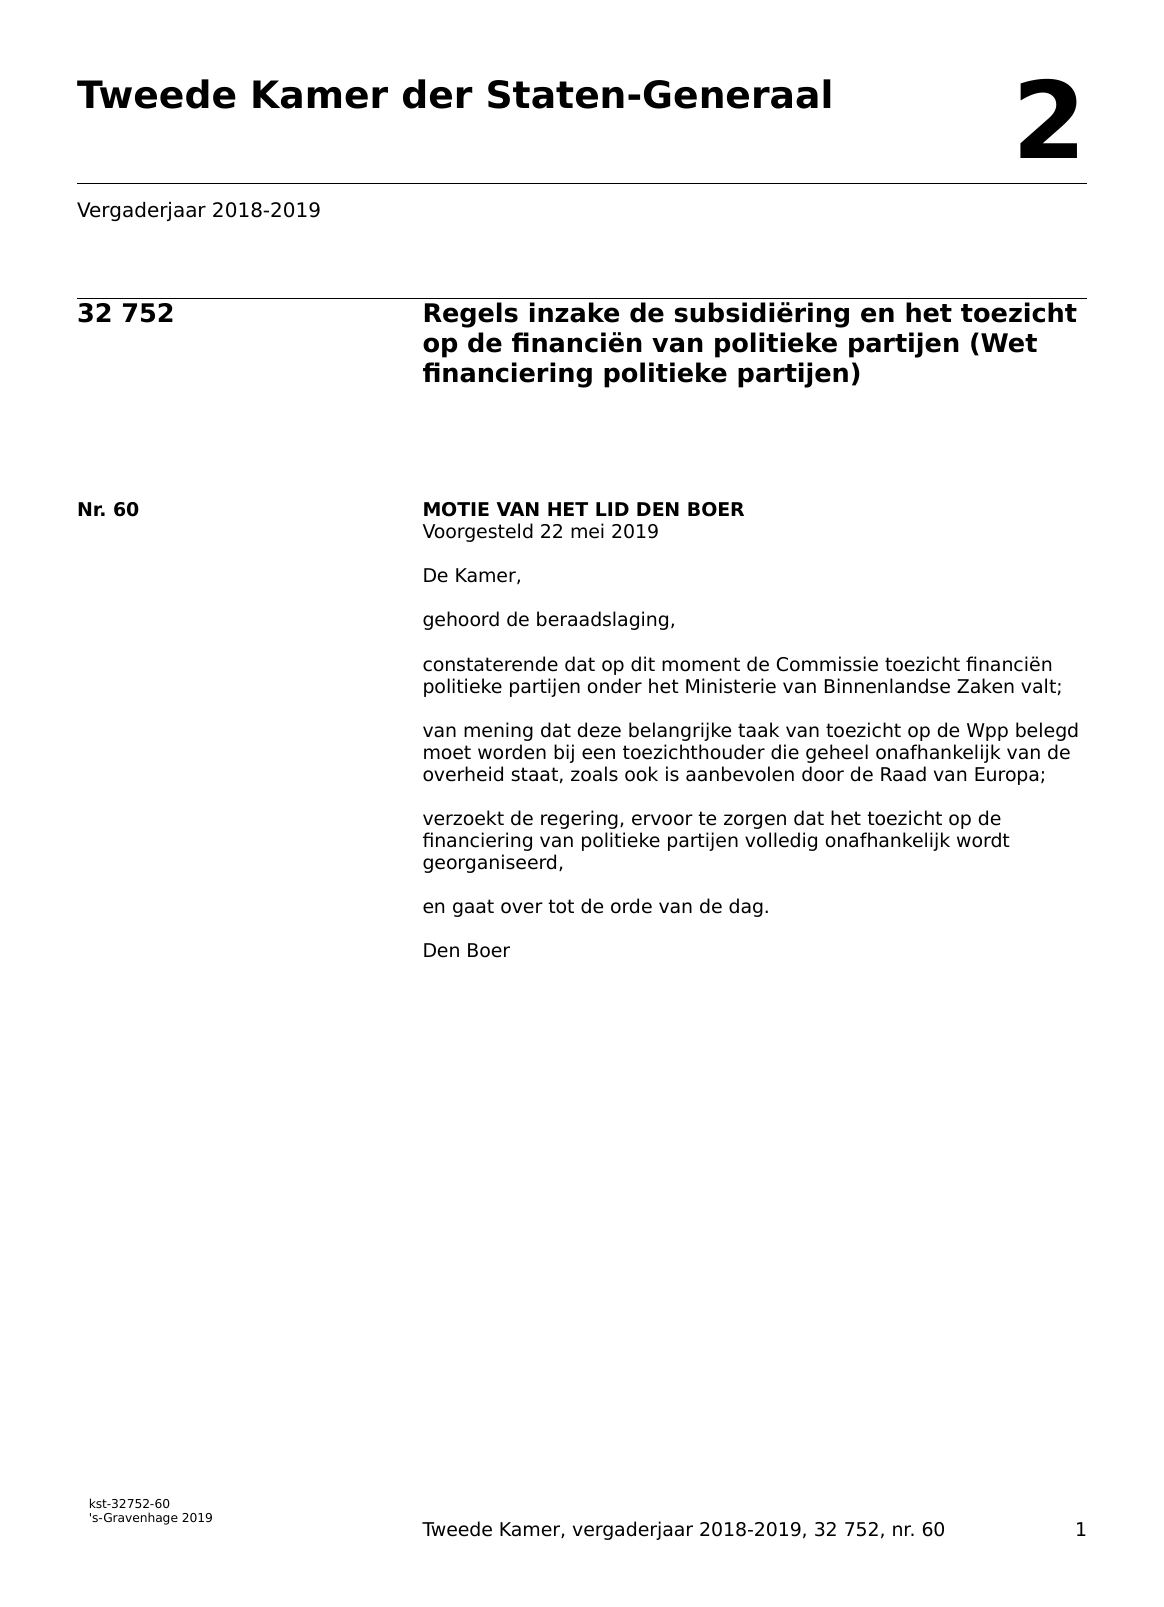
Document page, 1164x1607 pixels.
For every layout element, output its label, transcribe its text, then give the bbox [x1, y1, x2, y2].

table_header 2 [886, 59, 1087, 183]
subtitle Nr. 60 MOTIE VAN HET LID DEN BOER [77, 499, 1087, 521]
text kst-32752-60 [88, 1497, 323, 1511]
text gehoord de beraadslaging, [422, 609, 1087, 631]
text De Kamer, [422, 565, 1087, 587]
text Den Boer [422, 940, 1087, 962]
text en gaat over tot de orde van de dag. [422, 896, 1087, 918]
text Voorgesteld 22 mei 2019 [422, 521, 1087, 543]
text van mening dat deze belangrijke taak van toezicht op de Wpp belegd moet worden bij een toezichthouder die geheel onafhankelijk van de overheid staat, zoals ook is aanbevolen door de Raad van Europa; [422, 720, 1087, 786]
subtitle 32 752 Regels inzake de subsidiëring en het toezicht op de financiën van politieke partijen (Wet financiering politieke partijen) [77, 299, 1087, 388]
text 's-Gravenhage 2019 [88, 1511, 323, 1525]
text constaterende dat op dit moment de Commissie toezicht financiën politieke partijen onder het Ministerie van Binnenlandse Zaken valt; [422, 653, 1087, 697]
table_cell Vergaderjaar 2018-2019 [77, 184, 1087, 298]
table_header Tweede Kamer der Staten-Generaal [77, 59, 886, 183]
text verzoekt de regering, ervoor te zorgen dat het toezicht op de financiering van politieke partijen volledig onafhankelijk wordt georganiseerd, [422, 808, 1087, 874]
